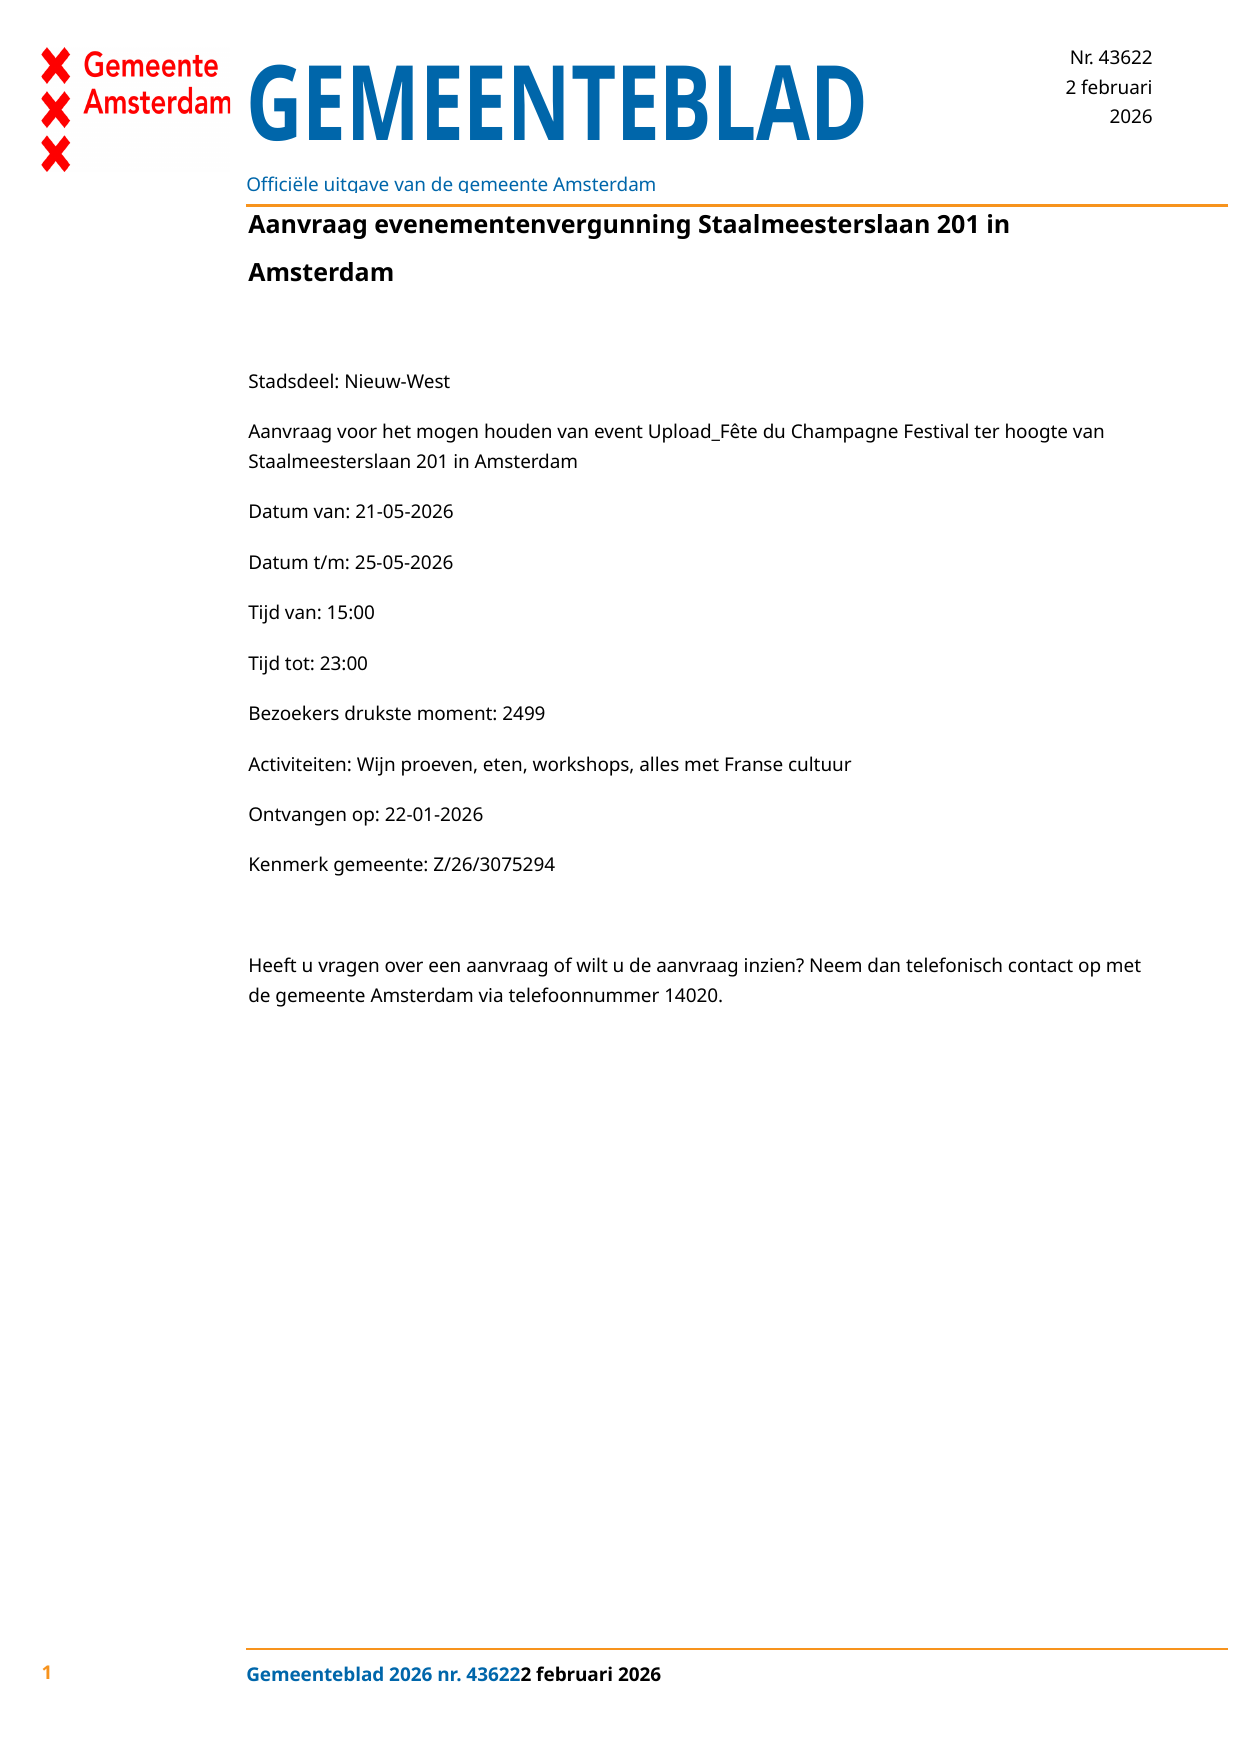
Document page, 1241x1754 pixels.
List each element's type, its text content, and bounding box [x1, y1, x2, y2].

text Bezoekers drukste moment: 2499 [248, 700, 1152, 726]
text Datum t/m: 25-05-2026 [248, 549, 1152, 575]
picture [41, 47, 231, 172]
text Ontvangen op: 22-01-2026 [248, 801, 1152, 827]
text Activiteiten: Wijn proeven, eten, workshops, alles met Franse cultuur [248, 751, 1152, 777]
text Aanvraag voor het mogen houden van event Upload_Fête du Champagne Festival ter hoogte van Staalmeesterslaan 201 in Amsterdam [248, 419, 1152, 474]
text Tijd van: 15:00 [248, 599, 1152, 625]
text Kenmerk gemeente: Z/26/3075294 [248, 852, 1152, 877]
text Heeft u vragen over een aanvraag of wilt u de aanvraag inzien? Neem dan telefonisch contact op met de gemeente Amsterdam via telefoonnummer 14020. [248, 952, 1152, 1008]
text Aanvraag evenementenvergunning Staalmeesterslaan 201 in Amsterdam [248, 207, 1152, 288]
text Tijd tot: 23:00 [248, 650, 1152, 676]
text Datum van: 21-05-2026 [248, 499, 1152, 524]
text Stadsdeel: Nieuw-West [248, 368, 1152, 394]
